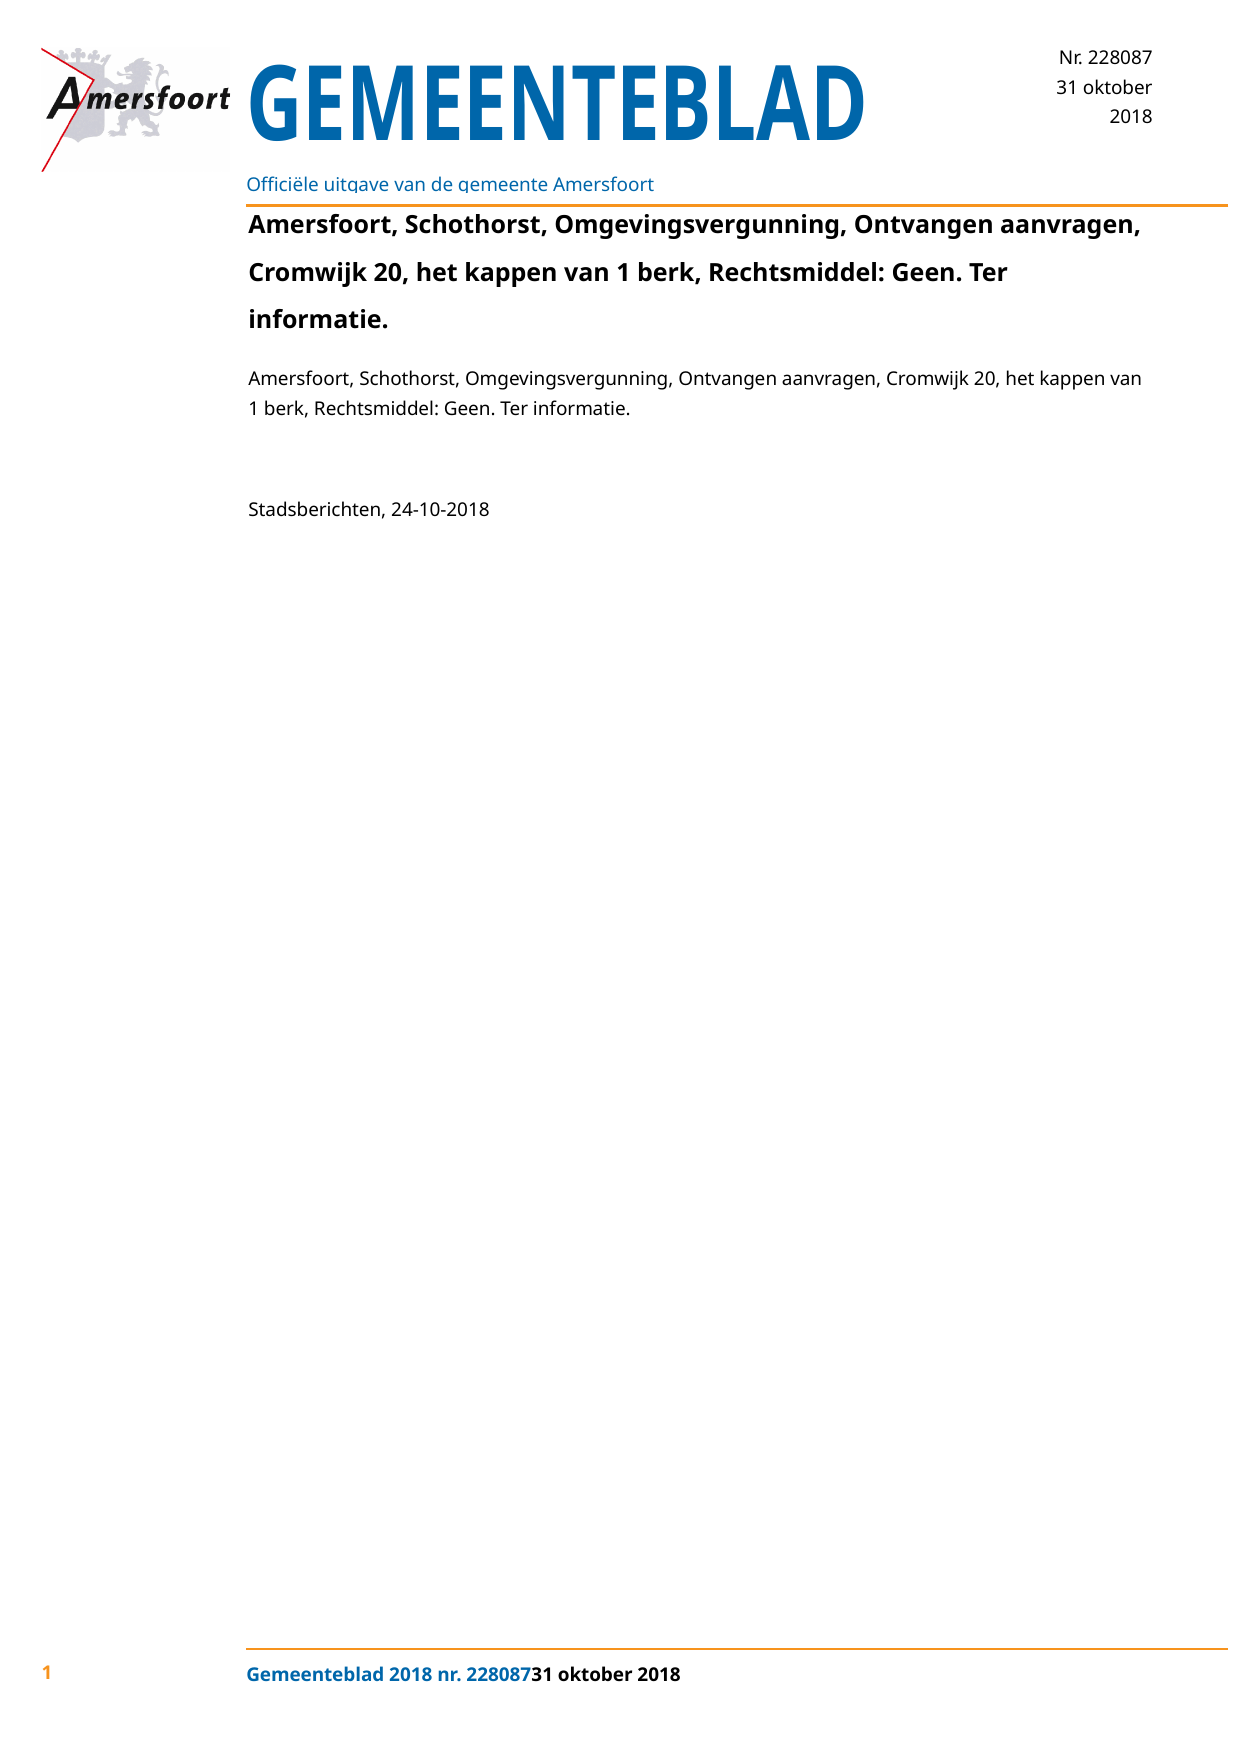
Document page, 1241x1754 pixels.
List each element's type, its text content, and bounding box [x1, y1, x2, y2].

text Stadsberichten, 24-10-2018 [248, 496, 1152, 522]
picture [41, 47, 231, 172]
text Amersfoort, Schothorst, Omgevingsvergunning, Ontvangen aanvragen, Cromwijk 20, het kappen van 1 berk, Rechtsmiddel: Geen. Ter informatie. [248, 207, 1152, 336]
text Amersfoort, Schothorst, Omgevingsvergunning, Ontvangen aanvragen, Cromwijk 20, het kappen van 1 berk, Rechtsmiddel: Geen. Ter informatie. [248, 366, 1152, 421]
